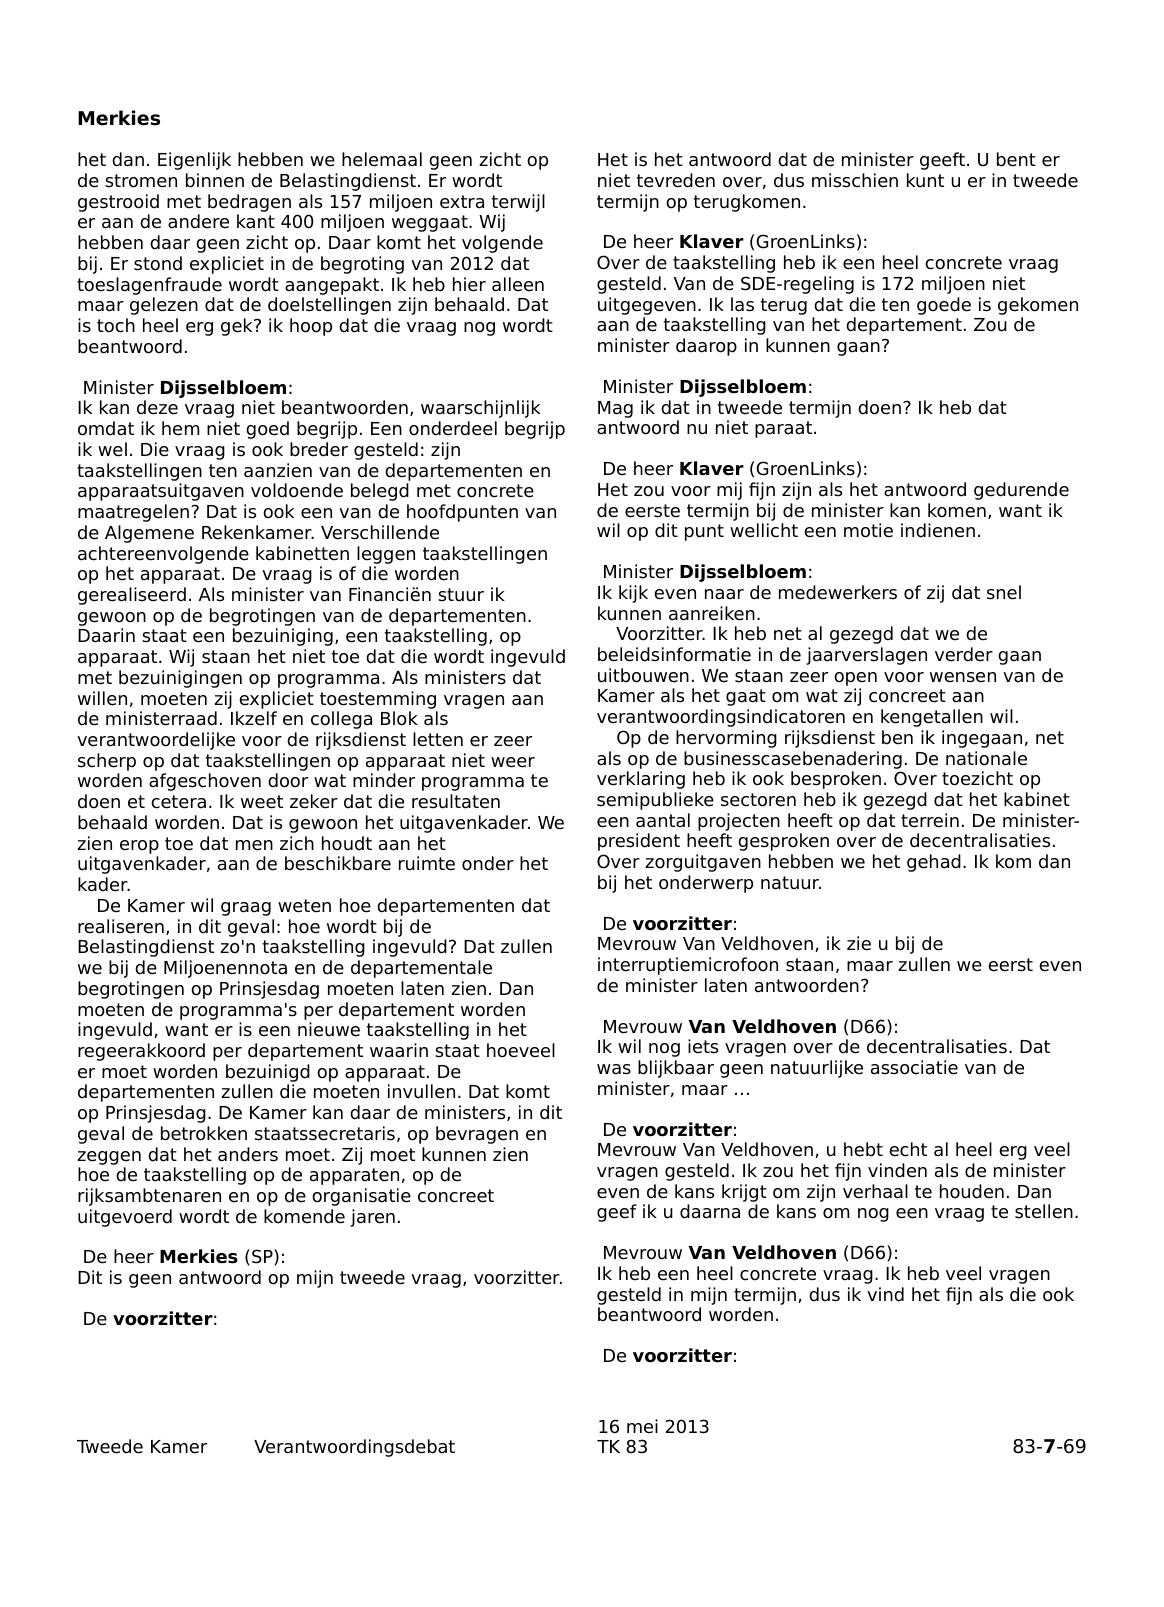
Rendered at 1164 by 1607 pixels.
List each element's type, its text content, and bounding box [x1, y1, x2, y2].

text het dan. Eigenlijk hebben we helemaal geen zicht op de stromen binnen de Belastingdienst. Er wordt gestrooid met bedragen als 157 miljoen extra terwijl er aan de andere kant 400 miljoen weggaat. Wij hebben daar geen zicht op. Daar komt het volgende bij. Er stond expliciet in de begroting van 2012 dat toeslagenfraude wordt aangepakt. Ik heb hier alleen maar gelezen dat de doelstellingen zijn behaald. Dat is toch heel erg gek? ik hoop dat die vraag nog wordt beantwoord. [77, 150, 567, 357]
text Ik heb een heel concrete vraag. Ik heb veel vragen gesteld in mijn termijn, dus ik vind het fijn als die ook beantwoord worden. [596, 1264, 1087, 1326]
text De heer Klaver (GroenLinks): [596, 232, 1087, 253]
text De voorzitter: [596, 913, 1087, 934]
text De voorzitter: [596, 1119, 1087, 1140]
text Minister Dijsselbloem: [596, 377, 1087, 397]
text Minister Dijsselbloem: [77, 377, 567, 398]
text Minister Dijsselbloem: [596, 562, 1087, 583]
text De voorzitter: [596, 1346, 1087, 1367]
text Mevrouw Van Veldhoven (D66): [596, 1016, 1087, 1037]
text Over de taakstelling heb ik een heel concrete vraag gesteld. Van de SDE-regeling is 172 miljoen niet uitgegeven. Ik las terug dat die ten goede is gekomen aan de taakstelling van het departement. Zou de minister daarop in kunnen gaan? [596, 253, 1087, 357]
text Mevrouw Van Veldhoven, ik zie u bij de interruptiemicrofoon staan, maar zullen we eerst even de minister laten antwoorden? [596, 934, 1087, 996]
text De Kamer wil graag weten hoe departementen dat realiseren, in dit geval: hoe wordt bij de Belastingdienst zo'n taakstelling ingevuld? Dat zullen we bij de Miljoenennota en de departementale begrotingen op Prinsjesdag moeten laten zien. Dan moeten de programma's per departement worden ingevuld, want er is een nieuwe taakstelling in het regeerakkoord per departement waarin staat hoeveel er moet worden bezuinigd op apparaat. De departementen zullen die moeten invullen. Dat komt op Prinsjesdag. De Kamer kan daar de ministers, in dit geval de betrokken staatssecretaris, op bevragen en zeggen dat het anders moet. Zij moet kunnen zien hoe de taakstelling op de apparaten, op de rijksambtenaren en op de organisatie concreet uitgevoerd wordt de komende jaren. [77, 896, 567, 1227]
text Mevrouw Van Veldhoven (D66): [596, 1243, 1087, 1264]
text De heer Merkies (SP): [77, 1247, 567, 1268]
text Ik kan deze vraag niet beantwoorden, waarschijnlijk omdat ik hem niet goed begrijp. Een onderdeel begrijp ik wel. Die vraag is ook breder gesteld: zijn taakstellingen ten aanzien van de departementen en apparaatsuitgaven voldoende belegd met concrete maatregelen? Dat is ook een van de hoofdpunten van de Algemene Rekenkamer. Verschillende achtereenvolgende kabinetten leggen taakstellingen op het apparaat. De vraag is of die worden gerealiseerd. Als minister van Financiën stuur ik gewoon op de begrotingen van de departementen. Daarin staat een bezuiniging, een taakstelling, op apparaat. Wij staan het niet toe dat die wordt ingevuld met bezuinigingen op programma. Als ministers dat willen, moeten zij expliciet toestemming vragen aan de ministerraad. Ikzelf en collega Blok als verantwoordelijke voor de rijksdienst letten er zeer scherp op dat taakstellingen op apparaat niet weer worden afgeschoven door wat minder programma te doen et cetera. Ik weet zeker dat die resultaten behaald worden. Dat is gewoon het uitgavenkader. We zien erop toe dat men zich houdt aan het uitgavenkader, aan de beschikbare ruimte onder het kader. [77, 398, 567, 896]
text De voorzitter: [77, 1309, 567, 1329]
text De heer Klaver (GroenLinks): [596, 459, 1087, 480]
text Dit is geen antwoord op mijn tweede vraag, voorzitter. [77, 1268, 567, 1289]
text Op de hervorming rijksdienst ben ik ingegaan, net als op de businesscasebenadering. De nationale verklaring heb ik ook besproken. Over toezicht op semipublieke sectoren heb ik gezegd dat het kabinet een aantal projecten heeft op dat terrein. De minister-president heeft gesproken over de decentralisaties. Over zorguitgaven hebben we het gehad. Ik kom dan bij het onderwerp natuur. [596, 728, 1087, 893]
text Mag ik dat in tweede termijn doen? Ik heb dat antwoord nu niet paraat. [596, 397, 1087, 439]
text Ik kijk even naar de medewerkers of zij dat snel kunnen aanreiken. [596, 583, 1087, 624]
text Het zou voor mij fijn zijn als het antwoord gedurende de eerste termijn bij de minister kan komen, want ik wil op dit punt wellicht een motie indienen. [596, 480, 1087, 542]
text Ik wil nog iets vragen over de decentralisaties. Dat was blijkbaar geen natuurlijke associatie van de minister, maar … [596, 1037, 1087, 1099]
text Mevrouw Van Veldhoven, u hebt echt al heel erg veel vragen gesteld. Ik zou het fijn vinden als de minister even de kans krijgt om zijn verhaal te houden. Dan geef ik u daarna de kans om nog een vraag te stellen. [596, 1140, 1087, 1223]
text Het is het antwoord dat de minister geeft. U bent er niet tevreden over, dus misschien kunt u er in tweede termijn op terugkomen. [596, 150, 1087, 212]
text Voorzitter. Ik heb net al gezegd dat we de beleidsinformatie in de jaarverslagen verder gaan uitbouwen. We staan zeer open voor wensen van de Kamer als het gaat om wat zij concreet aan verantwoordingsindicatoren en kengetallen wil. [596, 624, 1087, 728]
